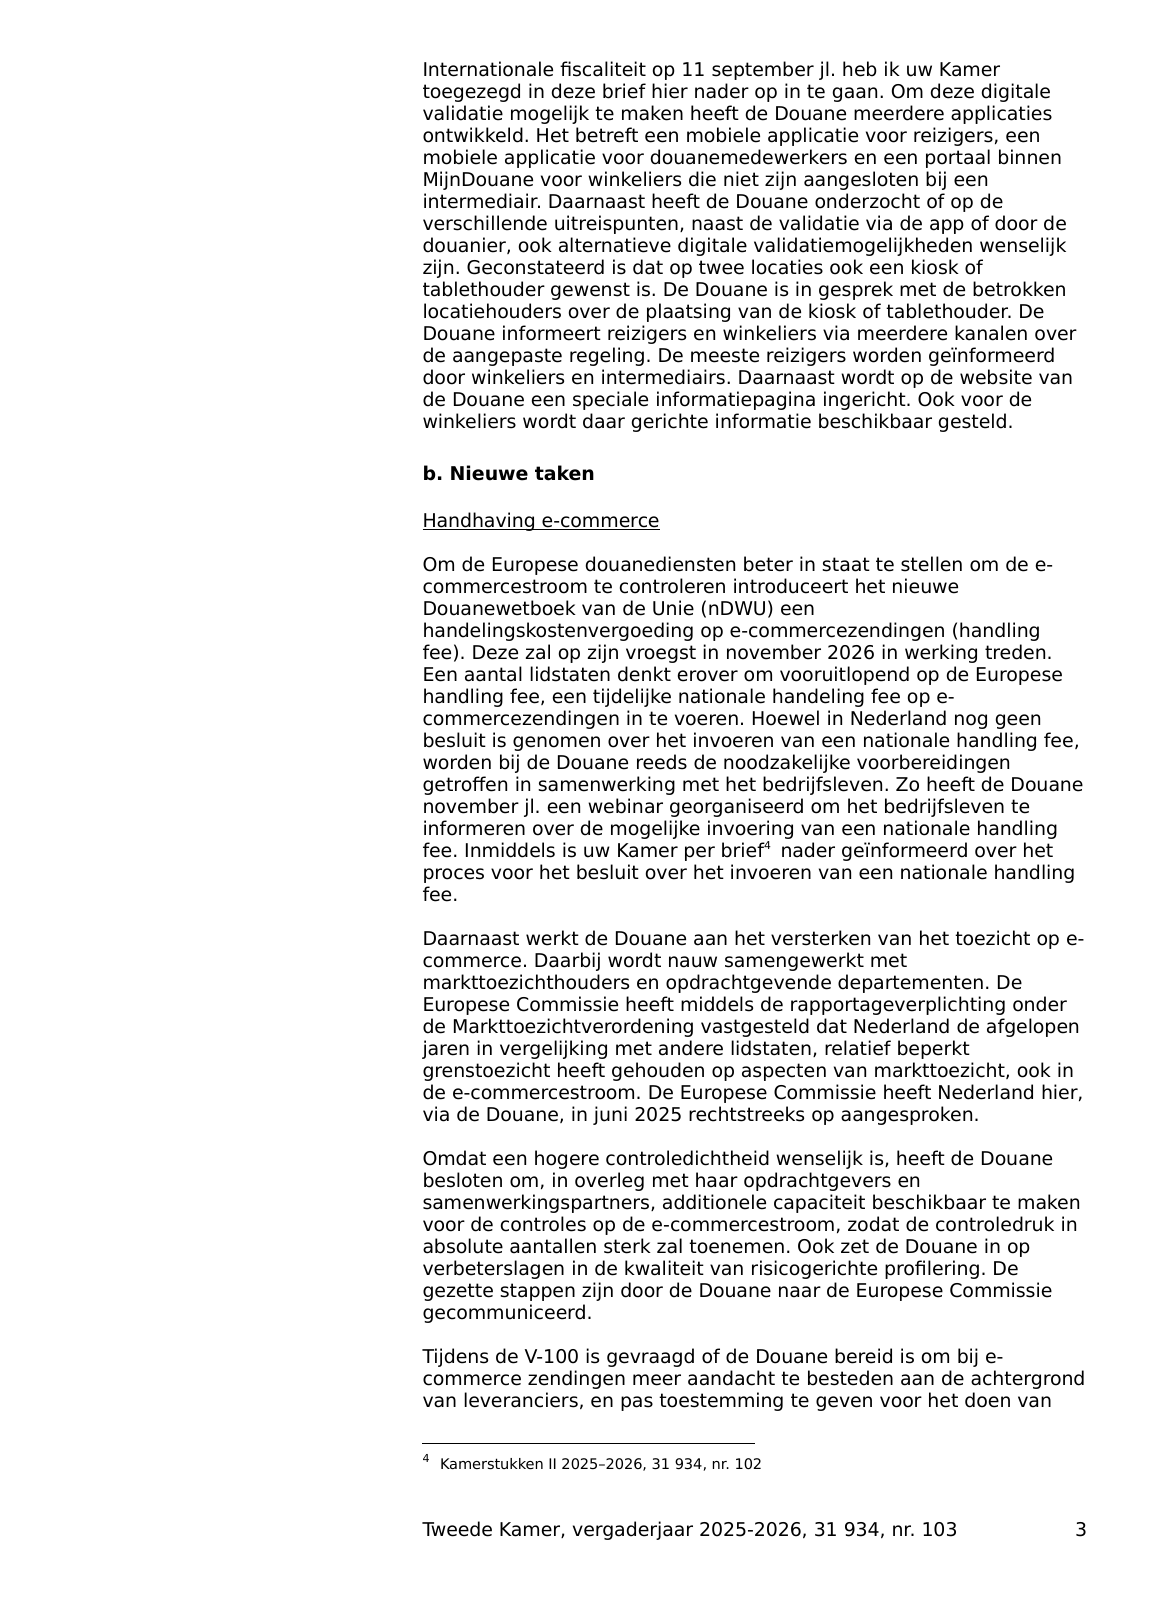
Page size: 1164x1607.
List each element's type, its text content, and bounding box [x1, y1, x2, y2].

text Daarnaast werkt de Douane aan het versterken van het toezicht op e-commerce. Daarbij wordt nauw samengewerkt met markttoezichthouders en opdrachtgevende departementen. De Europese Commissie heeft middels de rapportageverplichting onder de Markttoezichtverordening vastgesteld dat Nederland de afgelopen jaren in vergelijking met andere lidstaten, relatief beperkt grenstoezicht heeft gehouden op aspecten van markttoezicht, ook in de e-commercestroom. De Europese Commissie heeft Nederland hier, via de Douane, in juni 2025 rechtstreeks op aangesproken. [422, 928, 1087, 1126]
text Tijdens de V-100 is gevraagd of de Douane bereid is om bij e-commerce zendingen meer aandacht te besteden aan de achtergrond van leveranciers, en pas toestemming te geven voor het doen van [422, 1346, 1087, 1412]
subtitle Handhaving e-commerce [422, 510, 1087, 532]
text Om de Europese douanediensten beter in staat te stellen om de e-commercestroom te controleren introduceert het nieuwe Douanewetboek van de Unie (nDWU) een handelingskostenvergoeding op e-commercezendingen (handling fee). Deze zal op zijn vroegst in november 2026 in werking treden. Een aantal lidstaten denkt erover om vooruitlopend op de Europese handling fee, een tijdelijke nationale handeling fee op e-commercezendingen in te voeren. Hoewel in Nederland nog geen besluit is genomen over het invoeren van een nationale handling fee, worden bij de Douane reeds de noodzakelijke voorbereidingen getroffen in samenwerking met het bedrijfsleven. Zo heeft de Douane november jl. een webinar georganiseerd om het bedrijfsleven te informeren over de mogelijke invoering van een nationale handling fee. Inmiddels is uw Kamer per brief nader geïnformeerd over het proces voor het besluit over het invoeren van een nationale handling fee. [422, 554, 1087, 906]
text Omdat een hogere controledichtheid wenselijk is, heeft de Douane besloten om, in overleg met haar opdrachtgevers en samenwerkingspartners, additionele capaciteit beschikbaar te maken voor de controles op de e-commercestroom, zodat de controledruk in absolute aantallen sterk zal toenemen. Ook zet de Douane in op verbeterslagen in de kwaliteit van risicogerichte profilering. De gezette stappen zijn door de Douane naar de Europese Commissie gecommuniceerd. [422, 1148, 1087, 1323]
text Kamerstukken II 2025–2026, 31 934, nr. 102 [422, 1452, 1087, 1474]
subtitle b. Nieuwe taken [422, 463, 1087, 485]
text Internationale fiscaliteit op 11 september jl. heb ik uw Kamer toegezegd in deze brief hier nader op in te gaan. Om deze digitale validatie mogelijk te maken heeft de Douane meerdere applicaties ontwikkeld. Het betreft een mobiele applicatie voor reizigers, een mobiele applicatie voor douanemedewerkers en een portaal binnen MijnDouane voor winkeliers die niet zijn aangesloten bij een intermediair. Daarnaast heeft de Douane onderzocht of op de verschillende uitreispunten, naast de validatie via de app of door de douanier, ook alternatieve digitale validatiemogelijkheden wenselijk zijn. Geconstateerd is dat op twee locaties ook een kiosk of tablethouder gewenst is. De Douane is in gesprek met de betrokken locatiehouders over de plaatsing van de kiosk of tablethouder. De Douane informeert reizigers en winkeliers via meerdere kanalen over de aangepaste regeling. De meeste reizigers worden geïnformeerd door winkeliers en intermediairs. Daarnaast wordt op de website van de Douane een speciale informatiepagina ingericht. Ook voor de winkeliers wordt daar gerichte informatie beschikbaar gesteld. [422, 59, 1087, 433]
